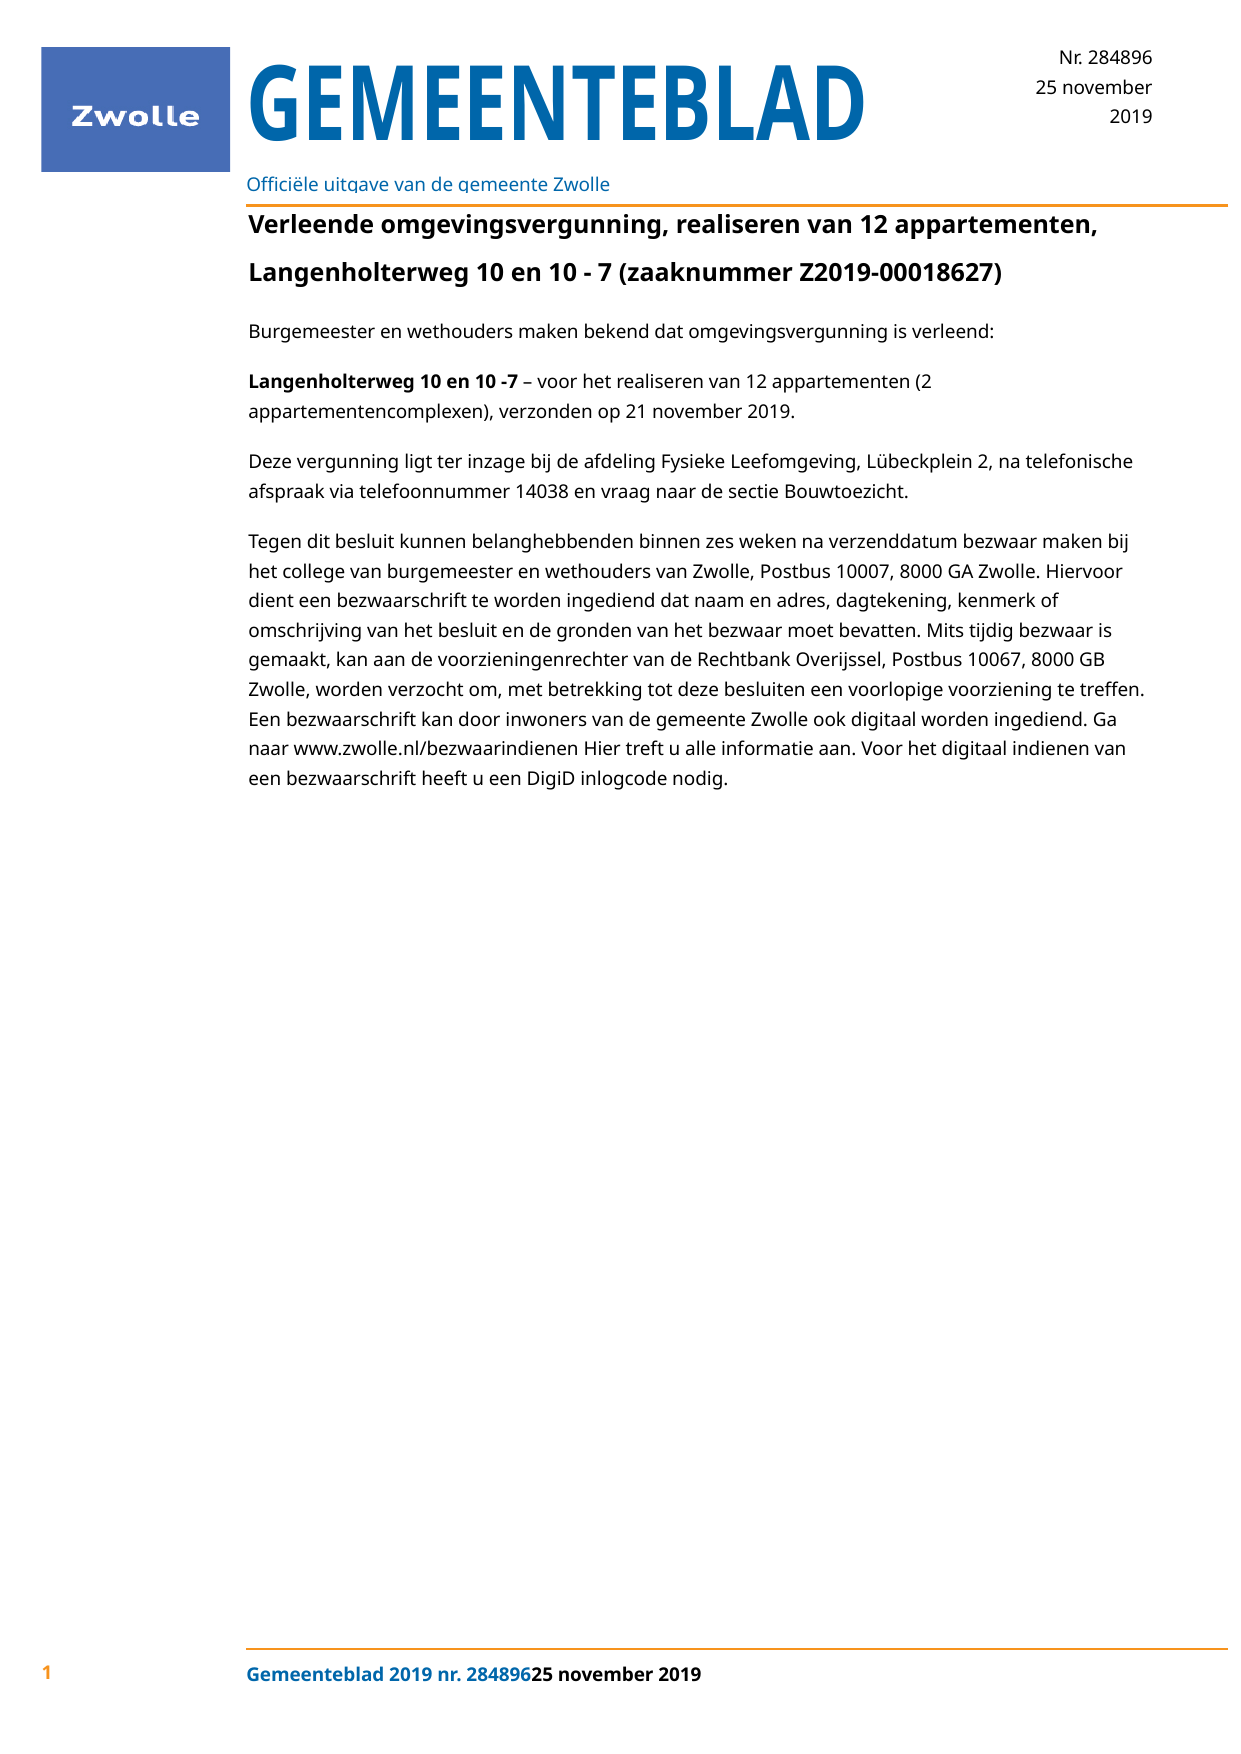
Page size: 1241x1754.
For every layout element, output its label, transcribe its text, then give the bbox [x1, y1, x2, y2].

text Tegen dit besluit kunnen belanghebbenden binnen zes weken na verzenddatum bezwaar maken bij het college van burgemeester en wethouders van Zwolle, Postbus 10007, 8000 GA Zwolle. Hiervoor dient een bezwaarschrift te worden ingediend dat naam en adres, dagtekening, kenmerk of omschrijving van het besluit en de gronden van het bezwaar moet bevatten. Mits tijdig bezwaar is gemaakt, kan aan de voorzieningenrechter van de Rechtbank Overijssel, Postbus 10067, 8000 GB Zwolle, worden verzocht om, met betrekking tot deze besluiten een voorlopige voorziening te treffen. Een bezwaarschrift kan door inwoners van de gemeente Zwolle ook digitaal worden ingediend. Ga naar www.zwolle.nl/bezwaarindienen Hier treft u alle informatie aan. Voor het digitaal indienen van een bezwaarschrift heeft u een DigiD inlogcode nodig. [248, 528, 1152, 791]
picture [41, 47, 231, 172]
text Langenholterweg 10 en 10 -7 – voor het realiseren van 12 appartementen (2 appartementencomplexen), verzonden op 21 november 2019. [248, 368, 1152, 424]
text Burgemeester en wethouders maken bekend dat omgevingsvergunning is verleend: [248, 318, 1152, 344]
text Deze vergunning ligt ter inzage bij de afdeling Fysieke Leefomgeving, Lübeckplein 2, na telefonische afspraak via telefoonnummer 14038 en vraag naar de sectie Bouwtoezicht. [248, 448, 1152, 504]
text Verleende omgevingsvergunning, realiseren van 12 appartementen, Langenholterweg 10 en 10 - 7 (zaaknummer Z2019-00018627) [248, 207, 1152, 288]
